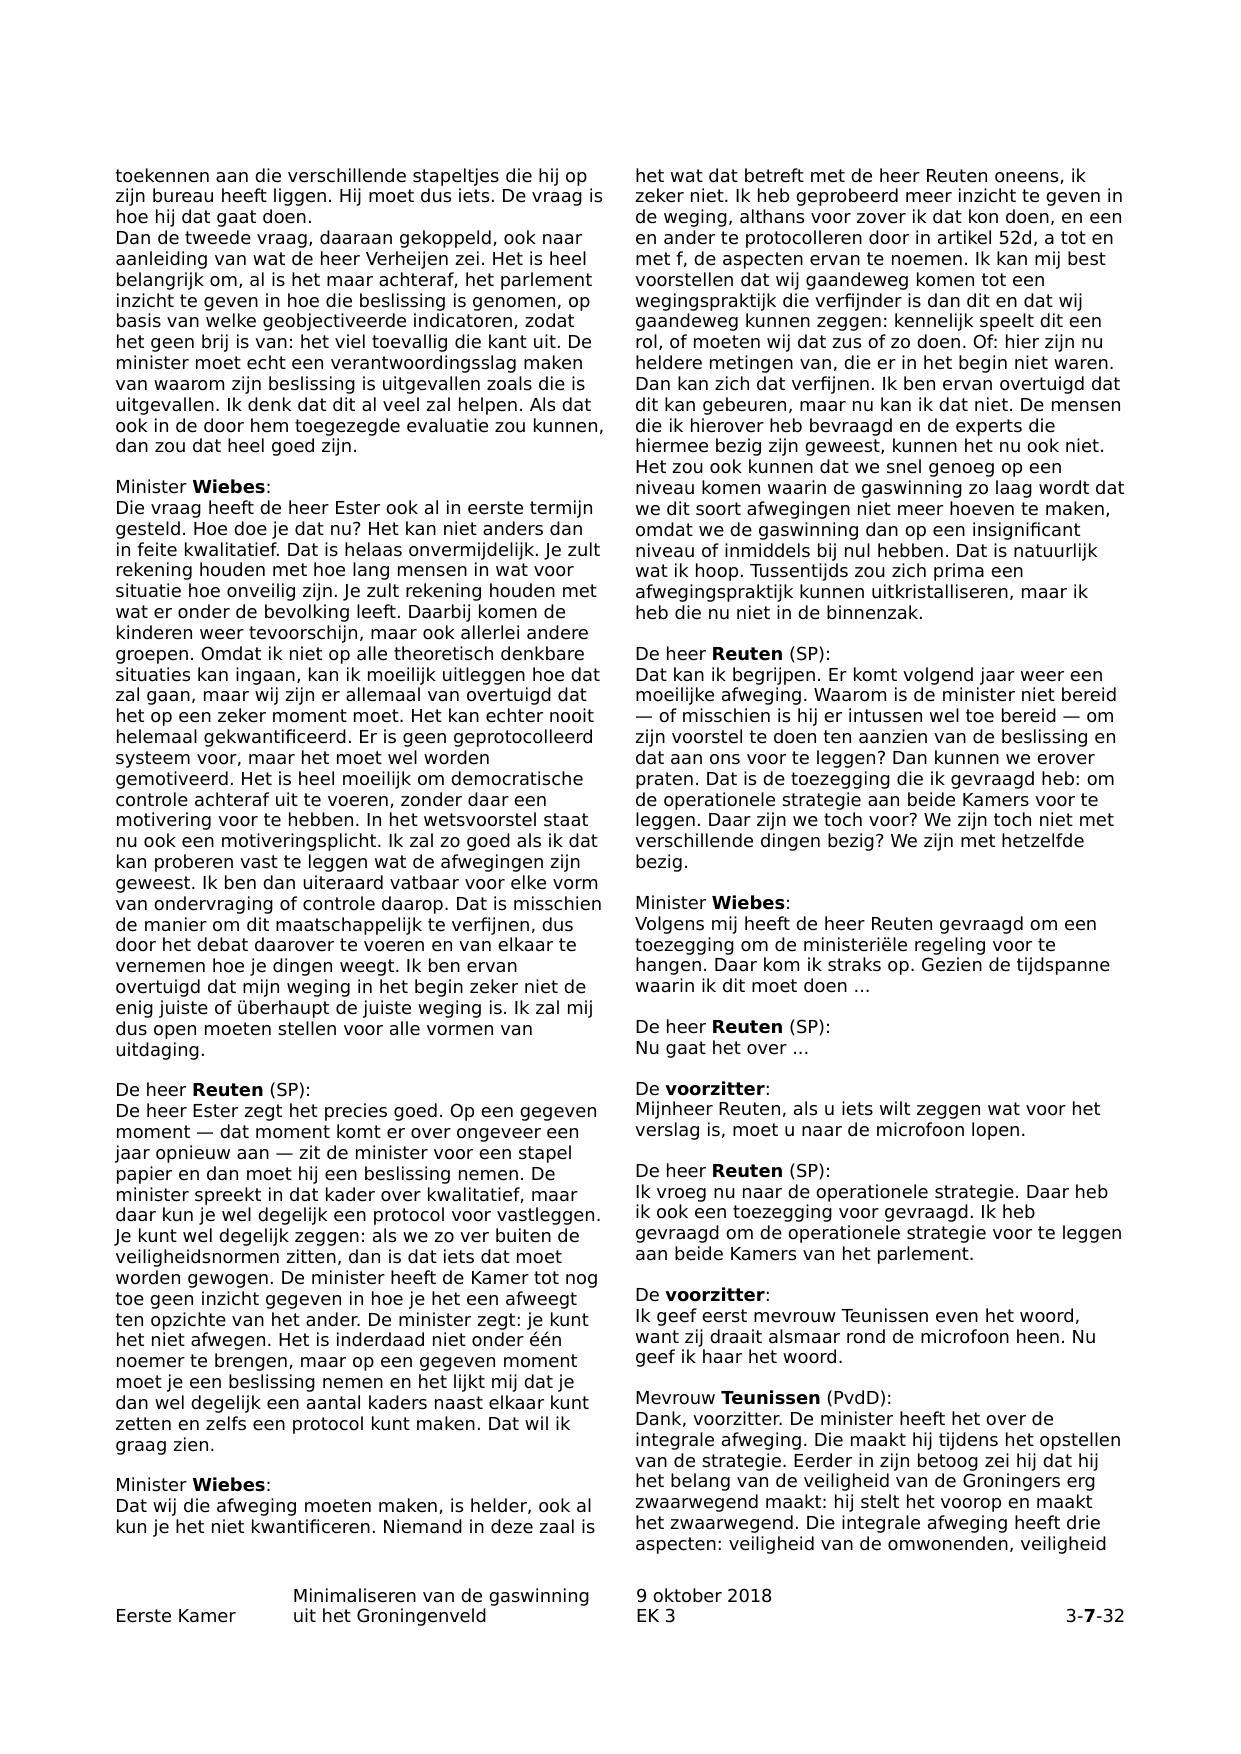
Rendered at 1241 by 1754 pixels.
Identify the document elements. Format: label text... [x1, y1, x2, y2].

text Nu gaat het over ... [635, 1037, 1125, 1058]
text Volgens mij heeft de heer Reuten gevraagd om een toezegging om de ministeriële regeling voor te hangen. Daar kom ik straks op. Gezien de tijdspanne waarin ik dit moet doen ... [635, 913, 1125, 997]
text Dat wij die afweging moeten maken, is helder, ook al kun je het niet kwantificeren. Niemand in deze zaal is [115, 1496, 605, 1537]
text De heer Reuten (SP): [635, 644, 1125, 664]
text het wat dat betreft met de heer Reuten oneens, ik zeker niet. Ik heb geprobeerd meer inzicht te geven in de weging, althans voor zover ik dat kon doen, en een en ander te protocolleren door in artikel 52d, a tot en met f, de aspecten ervan te noemen. Ik kan mij best voorstellen dat wij gaandeweg komen tot een wegingspraktijk die verfijnder is dan dit en dat wij gaandeweg kunnen zeggen: kennelijk speelt dit een rol, of moeten wij dat zus of zo doen. Of: hier zijn nu heldere metingen van, die er in het begin niet waren. Dan kan zich dat verfijnen. Ik ben ervan overtuigd dat dit kan gebeuren, maar nu kan ik dat niet. De mensen die ik hierover heb bevraagd en de experts die hiermee bezig zijn geweest, kunnen het nu ook niet. Het zou ook kunnen dat we snel genoeg op een niveau komen waarin de gaswinning zo laag wordt dat we dit soort afwegingen niet meer hoeven te maken, omdat we de gaswinning dan op een insignificant niveau of inmiddels bij nul hebben. Dat is natuurlijk wat ik hoop. Tussentijds zou zich prima een afwegingspraktijk kunnen uitkristalliseren, maar ik heb die nu niet in de binnenzak. [635, 165, 1125, 624]
text toekennen aan die verschillende stapeltjes die hij op zijn bureau heeft liggen. Hij moet dus iets. De vraag is hoe hij dat gaat doen. [115, 165, 605, 228]
text Minister Wiebes: [115, 477, 605, 498]
text De heer Reuten (SP): [115, 1080, 605, 1101]
text Mijnheer Reuten, als u iets wilt zeggen wat voor het verslag is, moet u naar de microfoon lopen. [635, 1099, 1125, 1141]
text De heer Reuten (SP): [635, 1161, 1125, 1181]
text Ik vroeg nu naar de operationele strategie. Daar heb ik ook een toezegging voor gevraagd. Ik heb gevraagd om de operationele strategie voor te leggen aan beide Kamers van het parlement. [635, 1181, 1125, 1265]
text De heer Reuten (SP): [635, 1017, 1125, 1037]
text Minister Wiebes: [635, 893, 1125, 913]
text De heer Ester zegt het precies goed. Op een gegeven moment — dat moment komt er over ongeveer een jaar opnieuw aan — zit de minister voor een stapel papier en dan moet hij een beslissing nemen. De minister spreekt in dat kader over kwalitatief, maar daar kun je wel degelijk een protocol voor vastleggen. Je kunt wel degelijk zeggen: als we zo ver buiten de veiligheidsnormen zitten, dan is dat iets dat moet worden gewogen. De minister heeft de Kamer tot nog toe geen inzicht gegeven in hoe je het een afweegt ten opzichte van het ander. De minister zegt: je kunt het niet afwegen. Het is inderdaad niet onder één noemer te brengen, maar op een gegeven moment moet je een beslissing nemen en het lijkt mij dat je dan wel degelijk een aantal kaders naast elkaar kunt zetten en zelfs een protocol kunt maken. Dat wil ik graag zien. [115, 1101, 605, 1455]
text Dank, voorzitter. De minister heeft het over de integrale afweging. Die maakt hij tijdens het opstellen van de strategie. Eerder in zijn betoog zei hij dat hij het belang van de veiligheid van de Groningers erg zwaarwegend maakt: hij stelt het voorop en maakt het zwaarwegend. Die integrale afweging heeft drie aspecten: veiligheid van de omwonenden, veiligheid [635, 1409, 1125, 1554]
text Die vraag heeft de heer Ester ook al in eerste termijn gesteld. Hoe doe je dat nu? Het kan niet anders dan in feite kwalitatief. Dat is helaas onvermijdelijk. Je zult rekening houden met hoe lang mensen in wat voor situatie hoe onveilig zijn. Je zult rekening houden met wat er onder de bevolking leeft. Daarbij komen de kinderen weer tevoorschijn, maar ook allerlei andere groepen. Omdat ik niet op alle theoretisch denkbare situaties kan ingaan, kan ik moeilijk uitleggen hoe dat zal gaan, maar wij zijn er allemaal van overtuigd dat het op een zeker moment moet. Het kan echter nooit helemaal gekwantificeerd. Er is geen geprotocolleerd systeem voor, maar het moet wel worden gemotiveerd. Het is heel moeilijk om democratische controle achteraf uit te voeren, zonder daar een motivering voor te hebben. In het wetsvoorstel staat nu ook een motiveringsplicht. Ik zal zo goed als ik dat kan proberen vast te leggen wat de afwegingen zijn geweest. Ik ben dan uiteraard vatbaar voor elke vorm van ondervraging of controle daarop. Dat is misschien de manier om dit maatschappelijk te verfijnen, dus door het debat daarover te voeren en van elkaar te vernemen hoe je dingen weegt. Ik ben ervan overtuigd dat mijn weging in het begin zeker niet de enig juiste of überhaupt de juiste weging is. Ik zal mij dus open moeten stellen voor alle vormen van uitdaging. [115, 498, 605, 1060]
text Ik geef eerst mevrouw Teunissen even het woord, want zij draait alsmaar rond de microfoon heen. Nu geef ik haar het woord. [635, 1306, 1125, 1368]
text Dan de tweede vraag, daaraan gekoppeld, ook naar aanleiding van wat de heer Verheijen zei. Het is heel belangrijk om, al is het maar achteraf, het parlement inzicht te geven in hoe die beslissing is genomen, op basis van welke geobjectiveerde indicatoren, zodat het geen brij is van: het viel toevallig die kant uit. De minister moet echt een verantwoordingsslag maken van waarom zijn beslissing is uitgevallen zoals die is uitgevallen. Ik denk dat dit al veel zal helpen. Als dat ook in de door hem toegezegde evaluatie zou kunnen, dan zou dat heel goed zijn. [115, 228, 605, 457]
text Dat kan ik begrijpen. Er komt volgend jaar weer een moeilijke afweging. Waarom is de minister niet bereid — of misschien is hij er intussen wel toe bereid — om zijn voorstel te doen ten aanzien van de beslissing en dat aan ons voor te leggen? Dan kunnen we erover praten. Dat is de toezegging die ik gevraagd heb: om de operationele strategie aan beide Kamers voor te leggen. Daar zijn we toch voor? We zijn toch niet met verschillende dingen bezig? We zijn met hetzelfde bezig. [635, 664, 1125, 873]
text De voorzitter: [635, 1078, 1125, 1099]
text Minister Wiebes: [115, 1475, 605, 1496]
text De voorzitter: [635, 1285, 1125, 1306]
text Mevrouw Teunissen (PvdD): [635, 1388, 1125, 1409]
